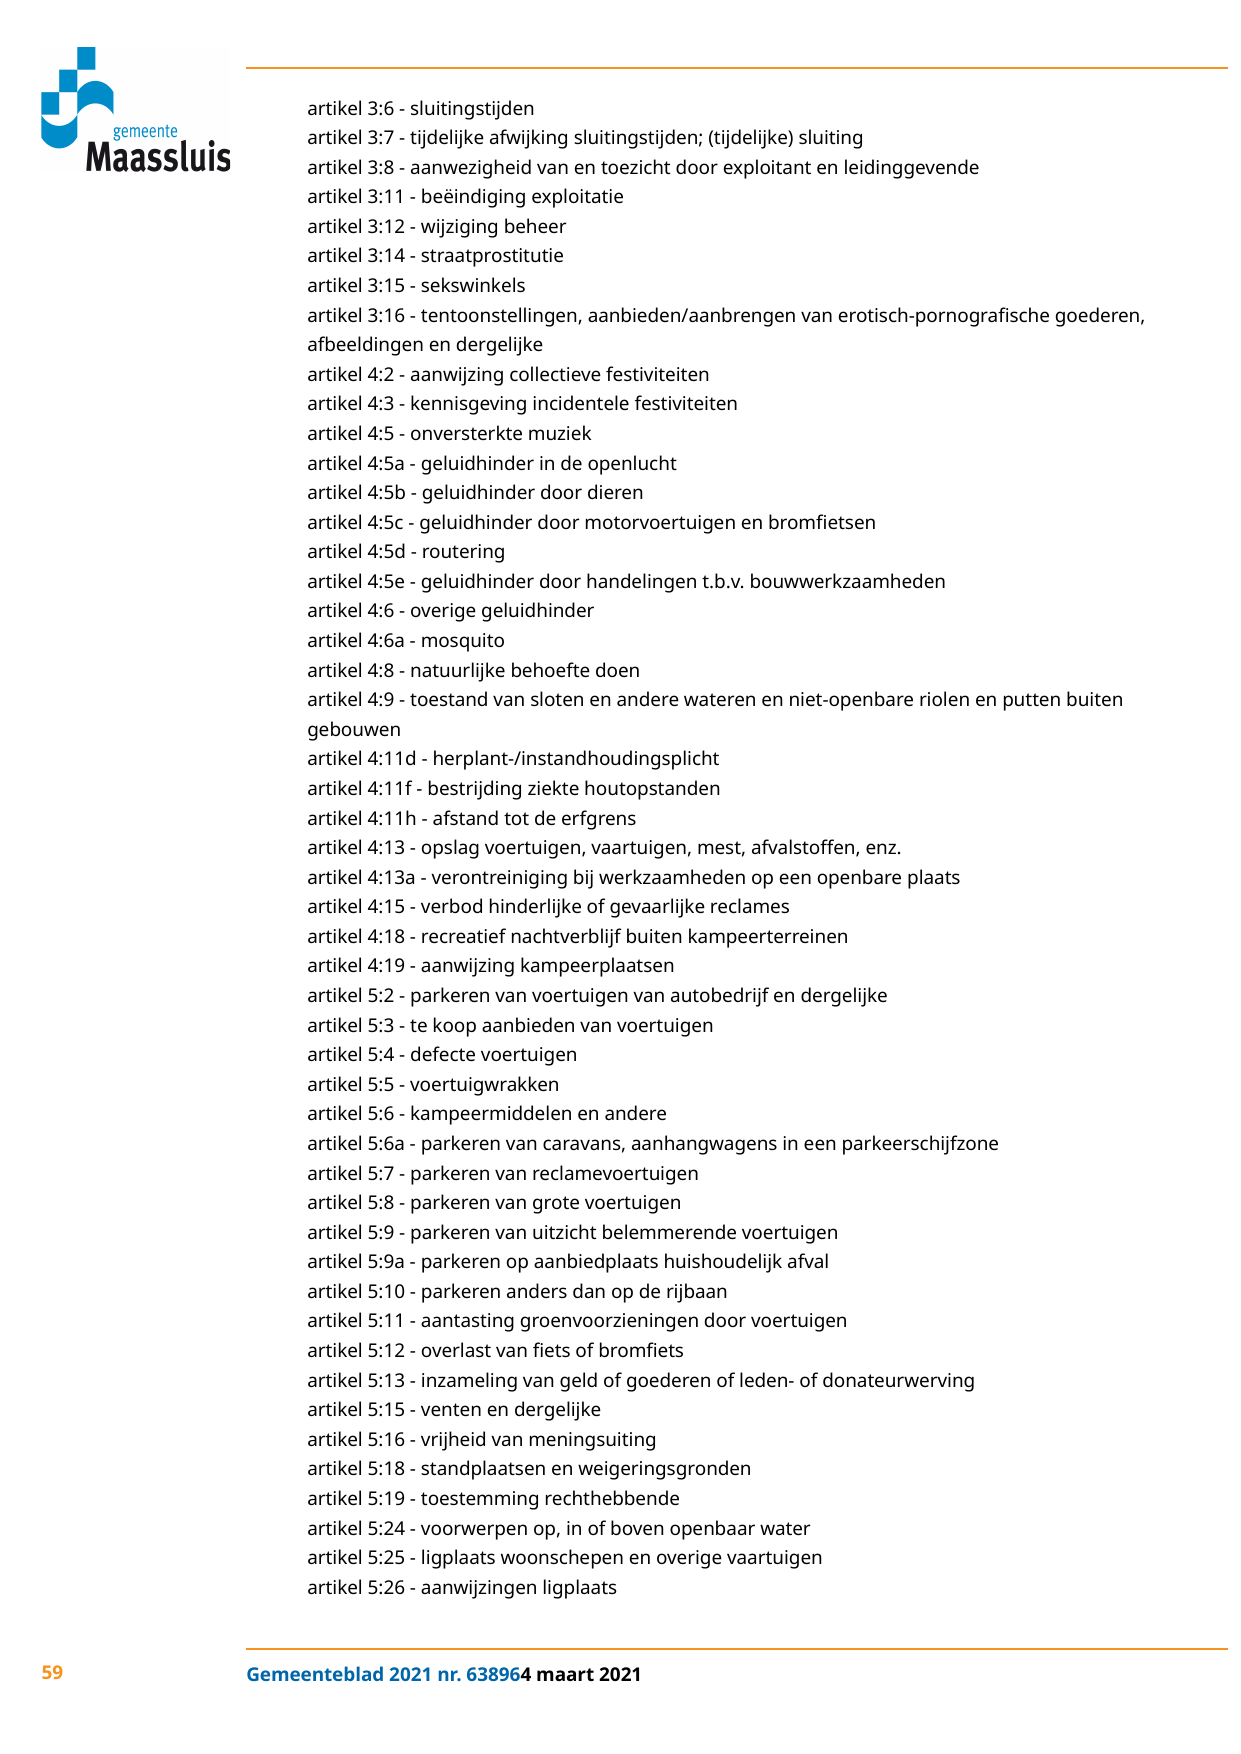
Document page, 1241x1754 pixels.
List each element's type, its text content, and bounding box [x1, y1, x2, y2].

list artikel 3:15 - sekswinkels [248, 272, 1152, 298]
list artikel 3:11 - beëindiging exploitatie [248, 183, 1152, 209]
list artikel 4:6a - mosquito [248, 627, 1152, 653]
list artikel 5:9 - parkeren van uitzicht belemmerende voertuigen [248, 1219, 1152, 1245]
list artikel 4:18 - recreatief nachtverblijf buiten kampeerterreinen [248, 923, 1152, 949]
list artikel 4:11h - afstand tot de erfgrens [248, 805, 1152, 831]
list artikel 5:26 - aanwijzingen ligplaats [248, 1574, 1152, 1600]
list artikel 4:11f - bestrijding ziekte houtopstanden [248, 775, 1152, 801]
list artikel 5:12 - overlast van fiets of bromfiets [248, 1337, 1152, 1363]
list artikel 4:6 - overige geluidhinder [248, 598, 1152, 623]
list artikel 4:5 - onversterkte muziek [248, 420, 1152, 446]
list artikel 3:8 - aanwezigheid van en toezicht door exploitant en leidinggevende [248, 154, 1152, 180]
list artikel 3:14 - straatprostitutie [248, 243, 1152, 268]
list artikel 4:5d - routering [248, 538, 1152, 564]
picture [41, 47, 77, 92]
list artikel 4:5e - geluidhinder door handelingen t.b.v. bouwwerkzaamheden [248, 568, 1152, 594]
list artikel 5:24 - voorwerpen op, in of boven openbaar water [248, 1515, 1152, 1541]
list artikel 5:5 - voertuigwrakken [248, 1071, 1152, 1097]
list artikel 5:16 - vrijheid van meningsuiting [248, 1426, 1152, 1452]
list artikel 5:3 - te koop aanbieden van voertuigen [248, 1012, 1152, 1038]
list artikel 5:8 - parkeren van grote voertuigen [248, 1189, 1152, 1215]
list artikel 4:15 - verbod hinderlijke of gevaarlijke reclames [248, 893, 1152, 919]
list artikel 5:25 - ligplaats woonschepen en overige vaartuigen [248, 1544, 1152, 1570]
list artikel 5:7 - parkeren van reclamevoertuigen [248, 1160, 1152, 1186]
list artikel 5:19 - toestemming rechthebbende [248, 1485, 1152, 1511]
list artikel 5:10 - parkeren anders dan op de rijbaan [248, 1278, 1152, 1304]
list artikel 4:19 - aanwijzing kampeerplaatsen [248, 953, 1152, 978]
list artikel 4:5b - geluidhinder door dieren [248, 479, 1152, 505]
list artikel 4:8 - natuurlijke behoefte doen [248, 657, 1152, 683]
list artikel 4:3 - kennisgeving incidentele festiviteiten [248, 391, 1152, 416]
list artikel 4:5c - geluidhinder door motorvoertuigen en bromfietsen [248, 509, 1152, 535]
list artikel 4:11d - herplant-/instandhoudingsplicht [248, 746, 1152, 771]
list artikel 5:6a - parkeren van caravans, aanhangwagens in een parkeerschijfzone [248, 1130, 1152, 1156]
list artikel 3:7 - tijdelijke afwijking sluitingstijden; (tijdelijke) sluiting [248, 124, 1152, 150]
list artikel 5:13 - inzameling van geld of goederen of leden- of donateurwerving [248, 1367, 1152, 1393]
list artikel 4:13 - opslag voertuigen, vaartuigen, mest, afvalstoffen, enz. [248, 834, 1152, 860]
list artikel 5:18 - standplaatsen en weigeringsgronden [248, 1456, 1152, 1481]
list artikel 5:6 - kampeermiddelen en andere [248, 1101, 1152, 1126]
list artikel 5:2 - parkeren van voertuigen van autobedrijf en dergelijke [248, 982, 1152, 1008]
list artikel 3:6 - sluitingstijden [248, 95, 1152, 121]
list artikel 4:13a - verontreiniging bij werkzaamheden op een openbare plaats [248, 864, 1152, 890]
list artikel 5:11 - aantasting groenvoorzieningen door voertuigen [248, 1308, 1152, 1333]
list artikel 4:5a - geluidhinder in de openlucht [248, 450, 1152, 476]
list artikel 5:9a - parkeren op aanbiedplaats huishoudelijk afval [248, 1248, 1152, 1274]
list artikel 5:15 - venten en dergelijke [248, 1396, 1152, 1422]
list artikel 3:16 - tentoonstellingen, aanbieden/aanbrengen van erotisch-pornografische goederen, afbeeldingen en dergelijke [248, 302, 1152, 357]
list artikel 3:12 - wijziging beheer [248, 213, 1152, 239]
picture [41, 47, 231, 172]
list artikel 4:9 - toestand van sloten en andere wateren en niet-openbare riolen en putten buiten gebouwen [248, 686, 1152, 742]
list artikel 4:2 - aanwijzing collectieve festiviteiten [248, 361, 1152, 387]
list artikel 5:4 - defecte voertuigen [248, 1041, 1152, 1067]
